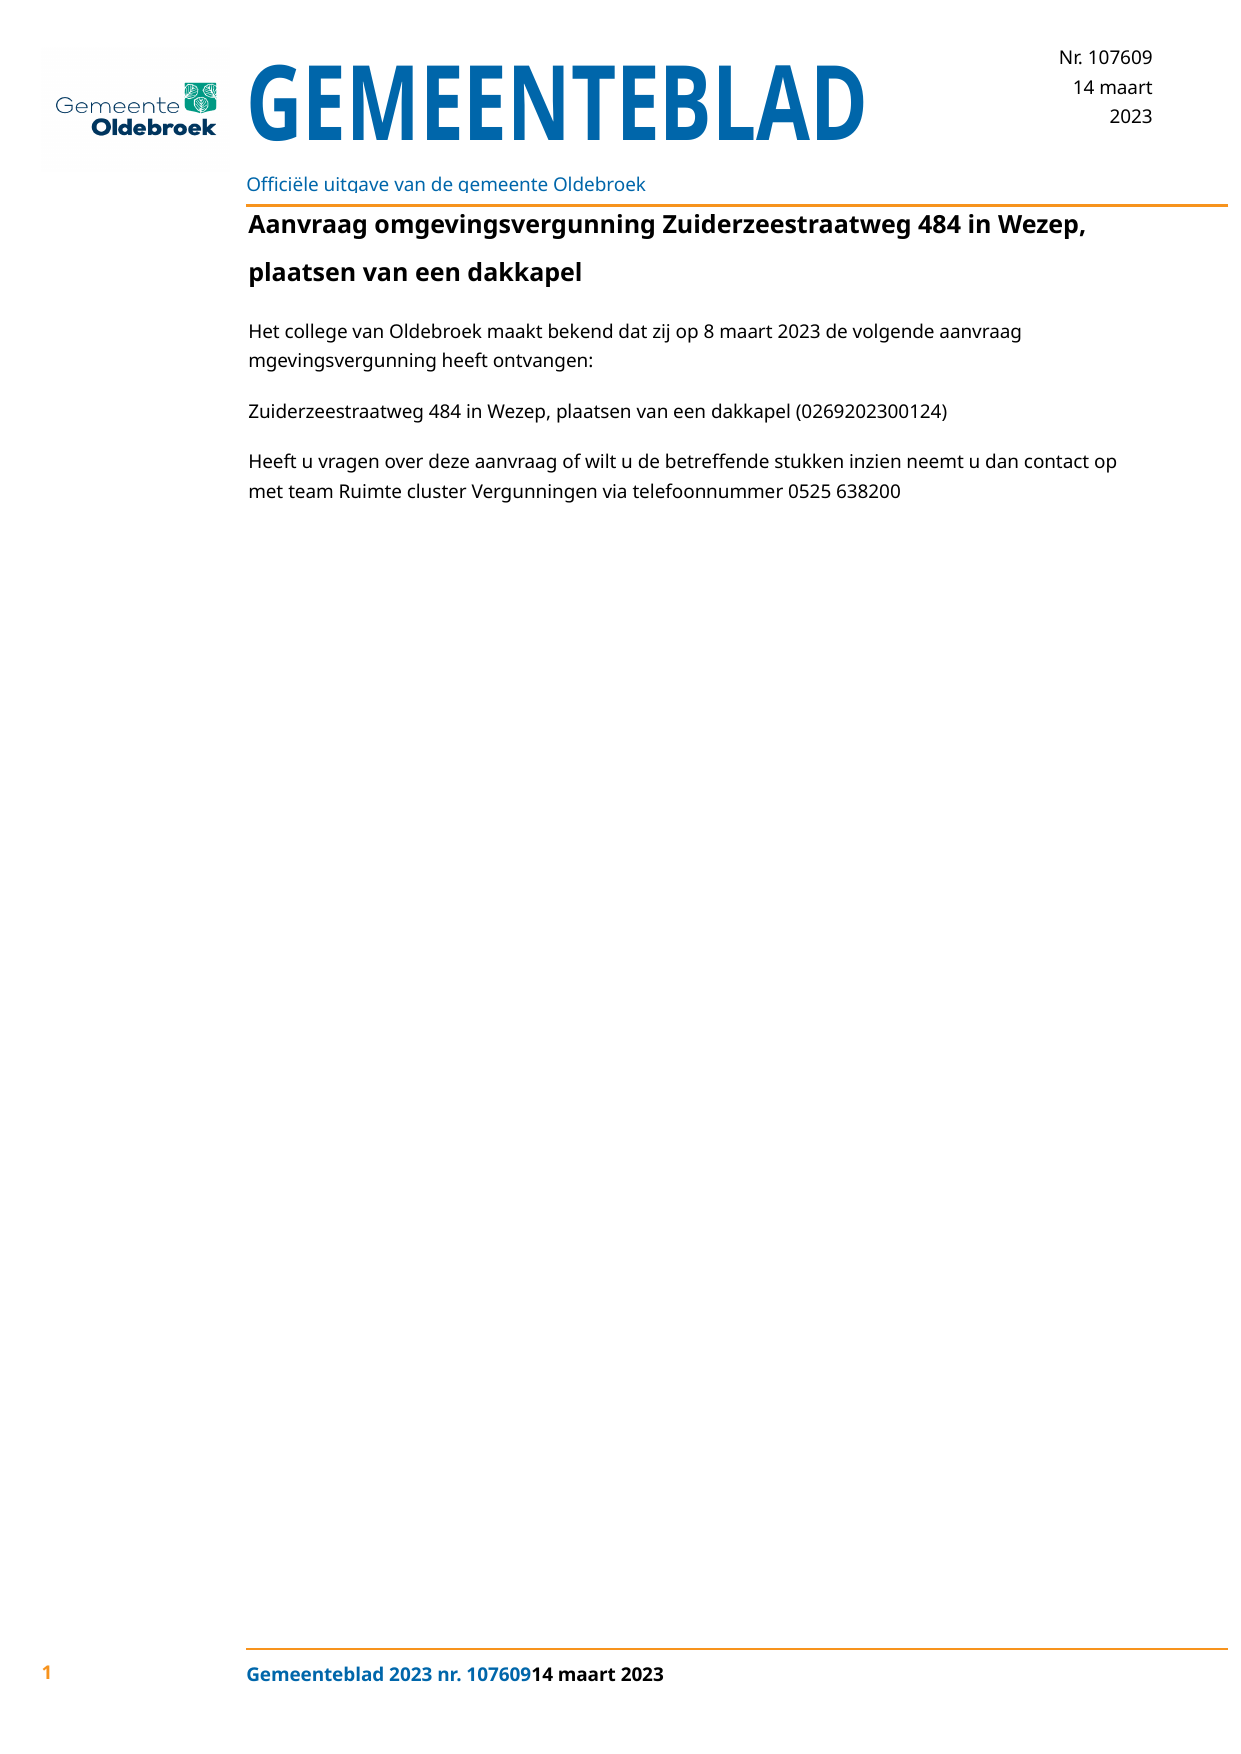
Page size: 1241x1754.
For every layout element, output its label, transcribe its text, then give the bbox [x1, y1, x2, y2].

text Het college van Oldebroek maakt bekend dat zij op 8 maart 2023 de volgende aanvraag mgevingsvergunning heeft ontvangen: [248, 318, 1152, 373]
text Aanvraag omgevingsvergunning Zuiderzeestraatweg 484 in Wezep, plaatsen van een dakkapel [248, 207, 1152, 288]
text Zuiderzeestraatweg 484 in Wezep, plaatsen van een dakkapel (0269202300124) [248, 398, 1152, 424]
text Heeft u vragen over deze aanvraag of wilt u de betreffende stukken inzien neemt u dan contact op met team Ruimte cluster Vergunningen via telefoonnummer 0525 638200 [248, 448, 1152, 504]
picture [41, 47, 231, 172]
